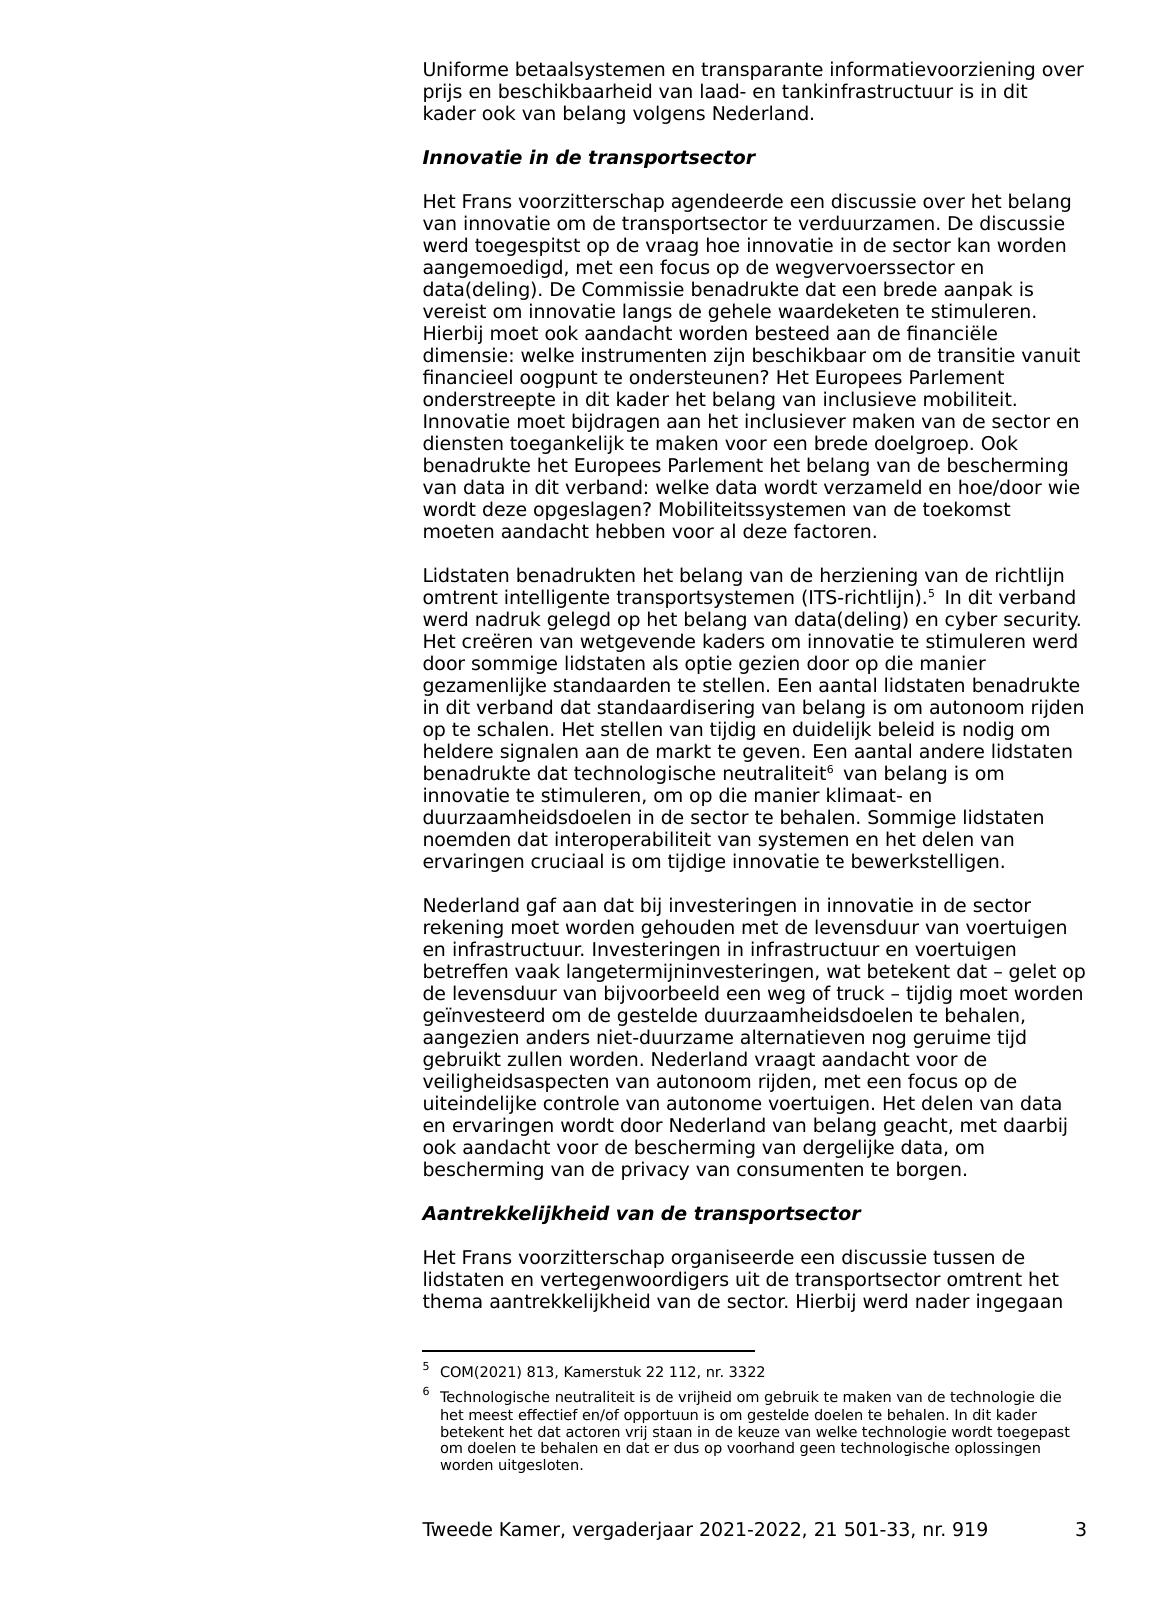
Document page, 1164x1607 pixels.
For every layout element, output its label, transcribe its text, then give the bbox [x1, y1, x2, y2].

text Nederland gaf aan dat bij investeringen in innovatie in de sector rekening moet worden gehouden met de levensduur van voertuigen en infrastructuur. Investeringen in infrastructuur en voertuigen betreffen vaak langetermijninvesteringen, wat betekent dat – gelet op de levensduur van bijvoorbeeld een weg of truck – tijdig moet worden geïnvesteerd om de gestelde duurzaamheidsdoelen te behalen, aangezien anders niet-duurzame alternatieven nog geruime tijd gebruikt zullen worden. Nederland vraagt aandacht voor de veiligheidsaspecten van autonoom rijden, met een focus op de uiteindelijke controle van autonome voertuigen. Het delen van data en ervaringen wordt door Nederland van belang geacht, met daarbij ook aandacht voor de bescherming van dergelijke data, om bescherming van de privacy van consumenten te borgen. [422, 895, 1087, 1181]
text Het Frans voorzitterschap organiseerde een discussie tussen de lidstaten en vertegenwoordigers uit de transportsector omtrent het thema aantrekkelijkheid van de sector. Hierbij werd nader ingegaan [422, 1247, 1087, 1313]
text Uniforme betaalsystemen en transparante informatievoorziening over prijs en beschikbaarheid van laad- en tankinfrastructuur is in dit kader ook van belang volgens Nederland. [422, 59, 1087, 125]
text Het Frans voorzitterschap agendeerde een discussie over het belang van innovatie om de transportsector te verduurzamen. De discussie werd toegespitst op de vraag hoe innovatie in de sector kan worden aangemoedigd, met een focus op de wegvervoerssector en data(deling). De Commissie benadrukte dat een brede aanpak is vereist om innovatie langs de gehele waardeketen te stimuleren. Hierbij moet ook aandacht worden besteed aan de financiële dimensie: welke instrumenten zijn beschikbaar om de transitie vanuit financieel oogpunt te ondersteunen? Het Europees Parlement onderstreepte in dit kader het belang van inclusieve mobiliteit. Innovatie moet bijdragen aan het inclusiever maken van de sector en diensten toegankelijk te maken voor een brede doelgroep. Ook benadrukte het Europees Parlement het belang van de bescherming van data in dit verband: welke data wordt verzameld en hoe/door wie wordt deze opgeslagen? Mobiliteitssystemen van de toekomst moeten aandacht hebben voor al deze factoren. [422, 191, 1087, 543]
text COM(2021) 813, Kamerstuk 22 112, nr. 3322 [422, 1360, 1087, 1382]
text Lidstaten benadrukten het belang van de herziening van de richtlijn omtrent intelligente transportsystemen (ITS-richtlijn). In dit verband werd nadruk gelegd op het belang van data(deling) en cyber security. Het creëren van wetgevende kaders om innovatie te stimuleren werd door sommige lidstaten als optie gezien door op die manier gezamenlijke standaarden te stellen. Een aantal lidstaten benadrukte in dit verband dat standaardisering van belang is om autonoom rijden op te schalen. Het stellen van tijdig en duidelijk beleid is nodig om heldere signalen aan de markt te geven. Een aantal andere lidstaten benadrukte dat technologische neutraliteit van belang is om innovatie te stimuleren, om op die manier klimaat- en duurzaamheidsdoelen in de sector te behalen. Sommige lidstaten noemden dat interoperabiliteit van systemen en het delen van ervaringen cruciaal is om tijdige innovatie te bewerkstelligen. [422, 565, 1087, 873]
text Technologische neutraliteit is de vrijheid om gebruik te maken van de technologie die het meest effectief en/of opportuun is om gestelde doelen te behalen. In dit kader betekent het dat actoren vrij staan in de keuze van welke technologie wordt toegepast om doelen te behalen en dat er dus op voorhand geen technologische oplossingen worden uitgesloten. [422, 1385, 1087, 1474]
subtitle Aantrekkelijkheid van de transportsector [422, 1203, 1087, 1225]
subtitle Innovatie in de transportsector [422, 147, 1087, 169]
